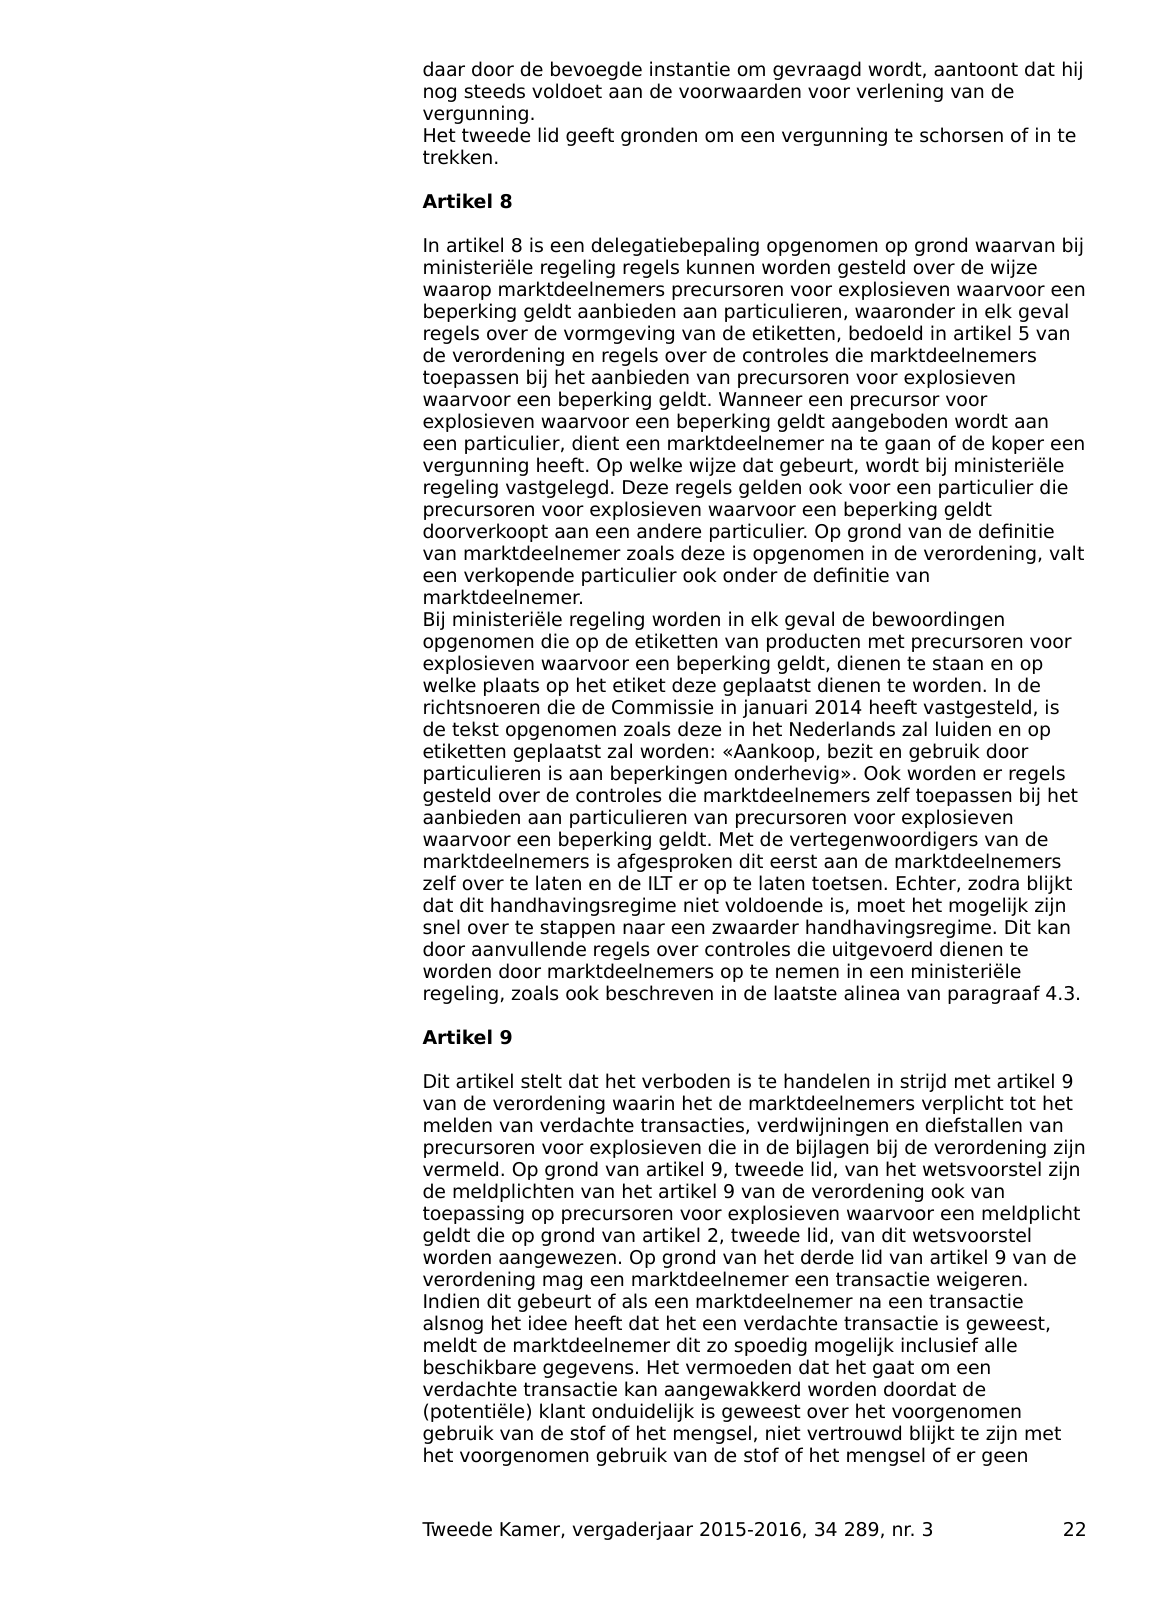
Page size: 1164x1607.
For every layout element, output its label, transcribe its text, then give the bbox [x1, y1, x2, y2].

text daar door de bevoegde instantie om gevraagd wordt, aantoont dat hij nog steeds voldoet aan de voorwaarden voor verlening van de vergunning. [422, 59, 1087, 125]
text Dit artikel stelt dat het verboden is te handelen in strijd met artikel 9 van de verordening waarin het de marktdeelnemers verplicht tot het melden van verdachte transacties, verdwijningen en diefstallen van precursoren voor explosieven die in de bijlagen bij de verordening zijn vermeld. Op grond van artikel 9, tweede lid, van het wetsvoorstel zijn de meldplichten van het artikel 9 van de verordening ook van toepassing op precursoren voor explosieven waarvoor een meldplicht geldt die op grond van artikel 2, tweede lid, van dit wetsvoorstel worden aangewezen. Op grond van het derde lid van artikel 9 van de verordening mag een marktdeelnemer een transactie weigeren. Indien dit gebeurt of als een marktdeelnemer na een transactie alsnog het idee heeft dat het een verdachte transactie is geweest, meldt de marktdeelnemer dit zo spoedig mogelijk inclusief alle beschikbare gegevens. Het vermoeden dat het gaat om een verdachte transactie kan aangewakkerd worden doordat de (potentiële) klant onduidelijk is geweest over het voorgenomen gebruik van de stof of het mengsel, niet vertrouwd blijkt te zijn met het voorgenomen gebruik van de stof of het mengsel of er geen [422, 1071, 1087, 1467]
subtitle Artikel 8 [422, 191, 1087, 213]
subtitle Artikel 9 [422, 1027, 1087, 1049]
text Bij ministeriële regeling worden in elk geval de bewoordingen opgenomen die op de etiketten van producten met precursoren voor explosieven waarvoor een beperking geldt, dienen te staan en op welke plaats op het etiket deze geplaatst dienen te worden. In de richtsnoeren die de Commissie in januari 2014 heeft vastgesteld, is de tekst opgenomen zoals deze in het Nederlands zal luiden en op etiketten geplaatst zal worden: «Aankoop, bezit en gebruik door particulieren is aan beperkingen onderhevig». Ook worden er regels gesteld over de controles die marktdeelnemers zelf toepassen bij het aanbieden aan particulieren van precursoren voor explosieven waarvoor een beperking geldt. Met de vertegenwoordigers van de marktdeelnemers is afgesproken dit eerst aan de marktdeelnemers zelf over te laten en de ILT er op te laten toetsen. Echter, zodra blijkt dat dit handhavingsregime niet voldoende is, moet het mogelijk zijn snel over te stappen naar een zwaarder handhavingsregime. Dit kan door aanvullende regels over controles die uitgevoerd dienen te worden door marktdeelnemers op te nemen in een ministeriële regeling, zoals ook beschreven in de laatste alinea van paragraaf 4.3. [422, 609, 1087, 1004]
text Het tweede lid geeft gronden om een vergunning te schorsen of in te trekken. [422, 125, 1087, 169]
text In artikel 8 is een delegatiebepaling opgenomen op grond waarvan bij ministeriële regeling regels kunnen worden gesteld over de wijze waarop marktdeelnemers precursoren voor explosieven waarvoor een beperking geldt aanbieden aan particulieren, waaronder in elk geval regels over de vormgeving van de etiketten, bedoeld in artikel 5 van de verordening en regels over de controles die marktdeelnemers toepassen bij het aanbieden van precursoren voor explosieven waarvoor een beperking geldt. Wanneer een precursor voor explosieven waarvoor een beperking geldt aangeboden wordt aan een particulier, dient een marktdeelnemer na te gaan of de koper een vergunning heeft. Op welke wijze dat gebeurt, wordt bij ministeriële regeling vastgelegd. Deze regels gelden ook voor een particulier die precursoren voor explosieven waarvoor een beperking geldt doorverkoopt aan een andere particulier. Op grond van de definitie van marktdeelnemer zoals deze is opgenomen in de verordening, valt een verkopende particulier ook onder de definitie van marktdeelnemer. [422, 235, 1087, 609]
